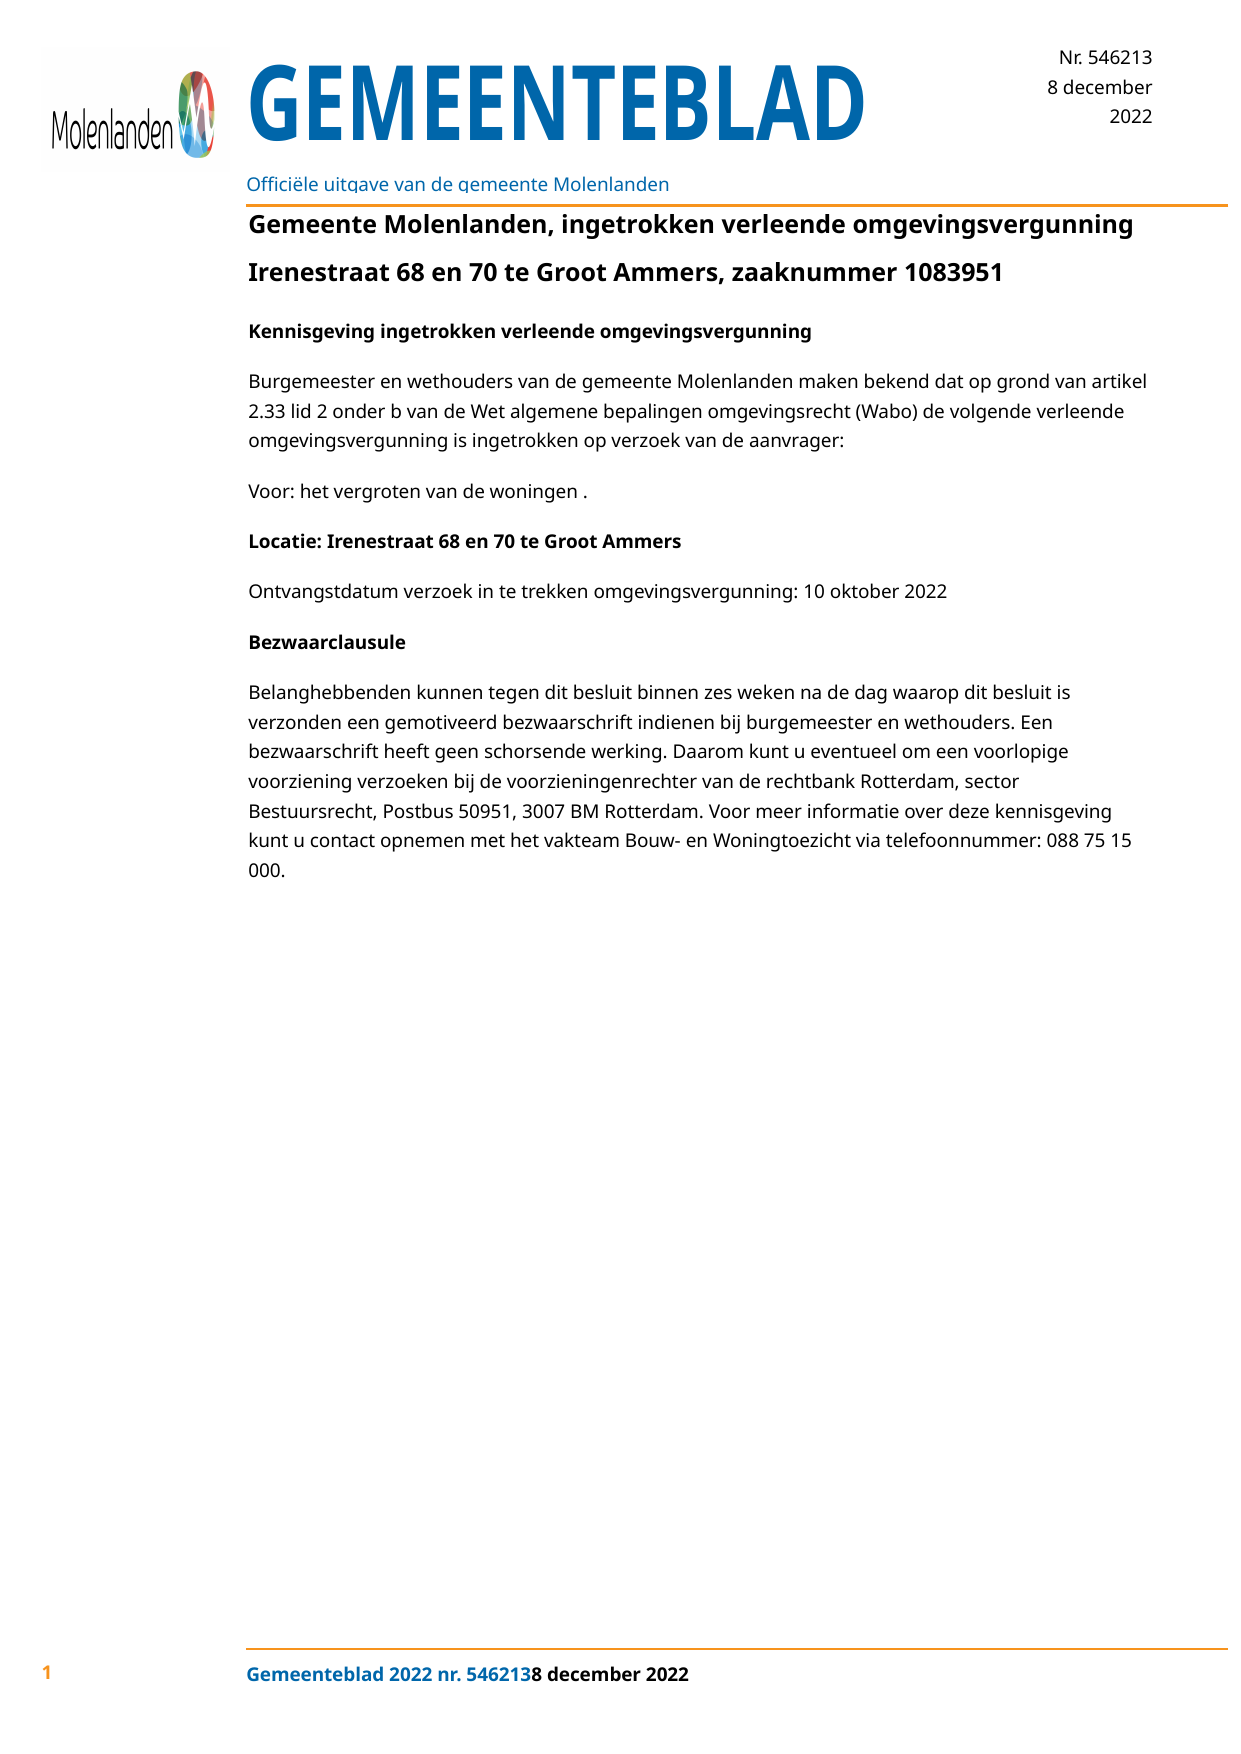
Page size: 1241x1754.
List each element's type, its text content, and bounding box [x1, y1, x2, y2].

text Burgemeester en wethouders van de gemeente Molenlanden maken bekend dat op grond van artikel 2.33 lid 2 onder b van de Wet algemene bepalingen omgevingsrecht (Wabo) de volgende verleende omgevingsvergunning is ingetrokken op verzoek van de aanvrager: [248, 368, 1152, 453]
text Bezwaarclausule [248, 629, 1152, 655]
text Kennisgeving ingetrokken verleende omgevingsvergunning [248, 318, 1152, 344]
text Gemeente Molenlanden, ingetrokken verleende omgevingsvergunning Irenestraat 68 en 70 te Groot Ammers, zaaknummer 1083951 [248, 207, 1152, 288]
text Voor: het vergroten van de woningen . [248, 478, 1152, 504]
picture [41, 47, 231, 172]
text Belanghebbenden kunnen tegen dit besluit binnen zes weken na de dag waarop dit besluit is verzonden een gemotiveerd bezwaarschrift indienen bij burgemeester en wethouders. Een bezwaarschrift heeft geen schorsende werking. Daarom kunt u eventueel om een voorlopige voorziening verzoeken bij de voorzieningenrechter van de rechtbank Rotterdam, sector Bestuursrecht, Postbus 50951, 3007 BM Rotterdam. Voor meer informatie over deze kennisgeving kunt u contact opnemen met het vakteam Bouw- en Woningtoezicht via telefoonnummer: 088 75 15 000. [248, 679, 1152, 883]
text Locatie: Irenestraat 68 en 70 te Groot Ammers [248, 528, 1152, 554]
text Ontvangstdatum verzoek in te trekken omgevingsvergunning: 10 oktober 2022 [248, 579, 1152, 604]
